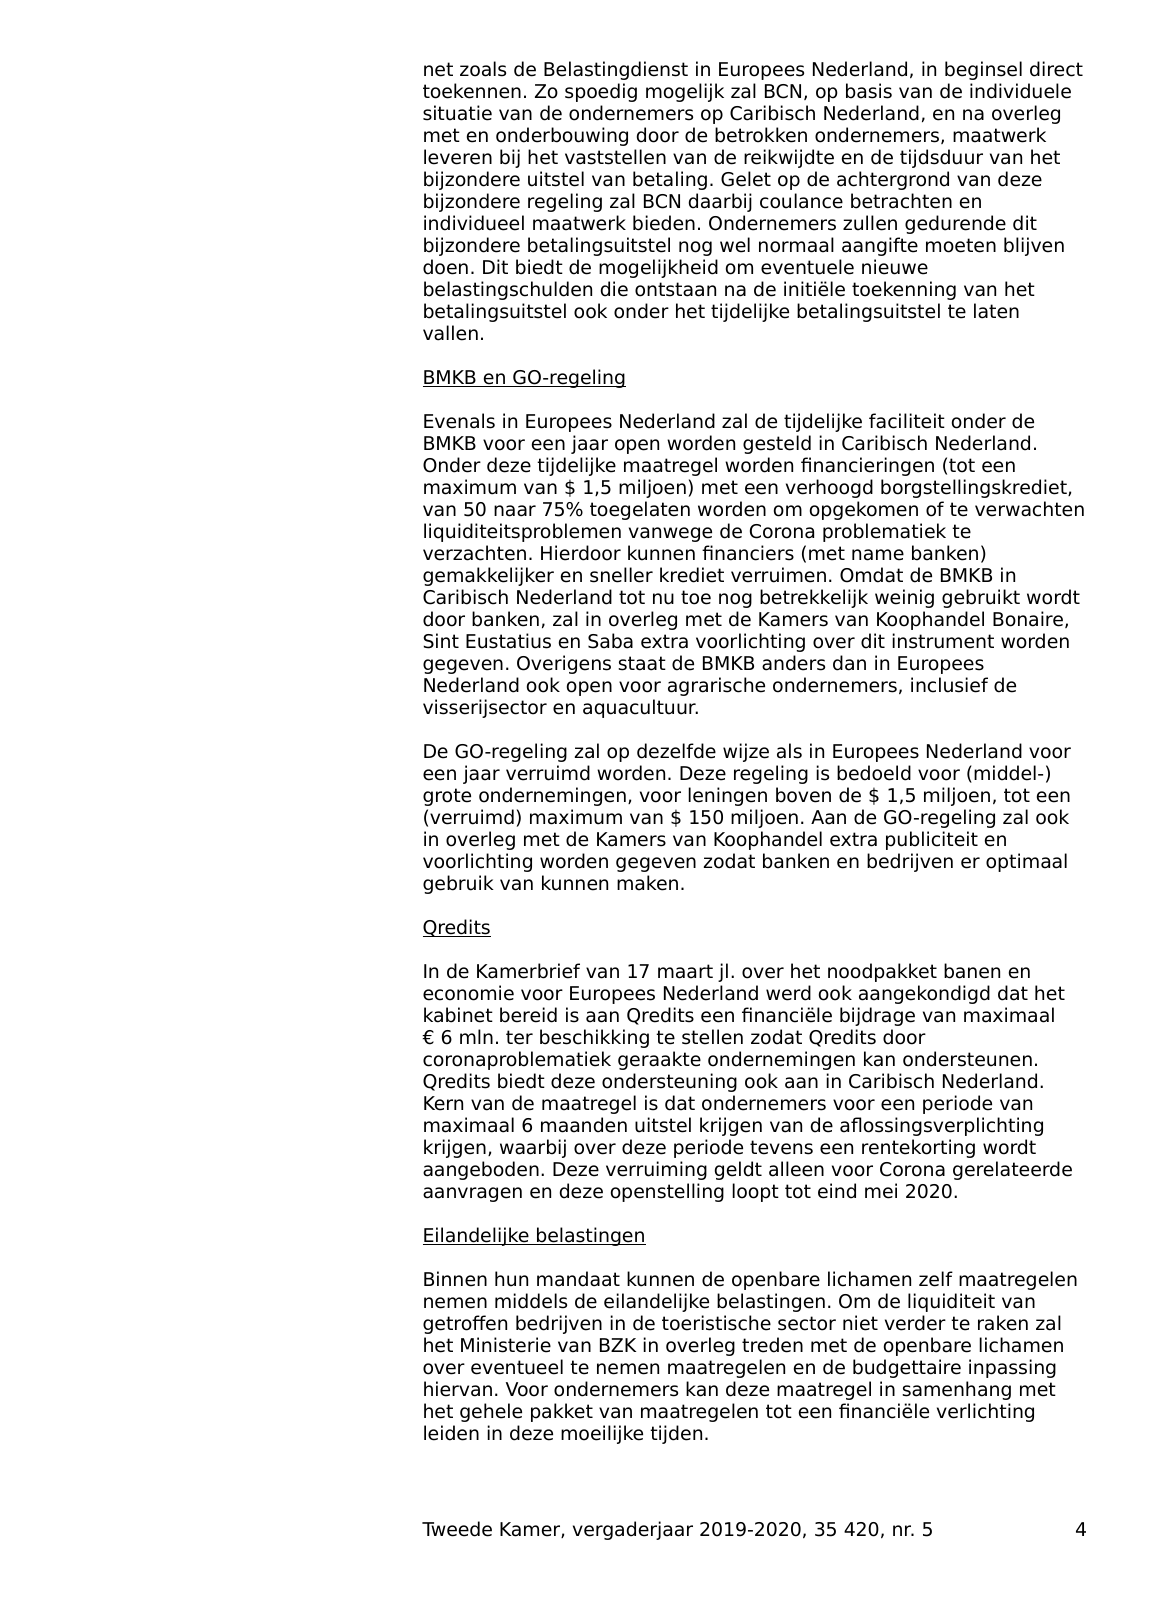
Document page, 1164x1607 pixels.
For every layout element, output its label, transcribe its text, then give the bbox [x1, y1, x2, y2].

subtitle BMKB en GO-regeling [422, 367, 1087, 389]
text Evenals in Europees Nederland zal de tijdelijke faciliteit onder de BMKB voor een jaar open worden gesteld in Caribisch Nederland. Onder deze tijdelijke maatregel worden financieringen (tot een maximum van $ 1,5 miljoen) met een verhoogd borgstellingskrediet, van 50 naar 75% toegelaten worden om opgekomen of te verwachten liquiditeitsproblemen vanwege de Corona problematiek te verzachten. Hierdoor kunnen financiers (met name banken) gemakkelijker en sneller krediet verruimen. Omdat de BMKB in Caribisch Nederland tot nu toe nog betrekkelijk weinig gebruikt wordt door banken, zal in overleg met de Kamers van Koophandel Bonaire, Sint Eustatius en Saba extra voorlichting over dit instrument worden gegeven. Overigens staat de BMKB anders dan in Europees Nederland ook open voor agrarische ondernemers, inclusief de visserijsector en aquacultuur. [422, 411, 1087, 719]
text De GO-regeling zal op dezelfde wijze als in Europees Nederland voor een jaar verruimd worden. Deze regeling is bedoeld voor (middel-) grote ondernemingen, voor leningen boven de $ 1,5 miljoen, tot een (verruimd) maximum van $ 150 miljoen. Aan de GO-regeling zal ook in overleg met de Kamers van Koophandel extra publiciteit en voorlichting worden gegeven zodat banken en bedrijven er optimaal gebruik van kunnen maken. [422, 741, 1087, 895]
subtitle Qredits [422, 917, 1087, 939]
text Binnen hun mandaat kunnen de openbare lichamen zelf maatregelen nemen middels de eilandelijke belastingen. Om de liquiditeit van getroffen bedrijven in de toeristische sector niet verder te raken zal het Ministerie van BZK in overleg treden met de openbare lichamen over eventueel te nemen maatregelen en de budgettaire inpassing hiervan. Voor ondernemers kan deze maatregel in samenhang met het gehele pakket van maatregelen tot een financiële verlichting leiden in deze moeilijke tijden. [422, 1269, 1087, 1445]
text net zoals de Belastingdienst in Europees Nederland, in beginsel direct toekennen. Zo spoedig mogelijk zal BCN, op basis van de individuele situatie van de ondernemers op Caribisch Nederland, en na overleg met en onderbouwing door de betrokken ondernemers, maatwerk leveren bij het vaststellen van de reikwijdte en de tijdsduur van het bijzondere uitstel van betaling. Gelet op de achtergrond van deze bijzondere regeling zal BCN daarbij coulance betrachten en individueel maatwerk bieden. Ondernemers zullen gedurende dit bijzondere betalingsuitstel nog wel normaal aangifte moeten blijven doen. Dit biedt de mogelijkheid om eventuele nieuwe belastingschulden die ontstaan na de initiële toekenning van het betalingsuitstel ook onder het tijdelijke betalingsuitstel te laten vallen. [422, 59, 1087, 345]
text In de Kamerbrief van 17 maart jl. over het noodpakket banen en economie voor Europees Nederland werd ook aangekondigd dat het kabinet bereid is aan Qredits een financiële bijdrage van maximaal € 6 mln. ter beschikking te stellen zodat Qredits door coronaproblematiek geraakte ondernemingen kan ondersteunen. Qredits biedt deze ondersteuning ook aan in Caribisch Nederland. Kern van de maatregel is dat ondernemers voor een periode van maximaal 6 maanden uitstel krijgen van de aflossingsverplichting krijgen, waarbij over deze periode tevens een rentekorting wordt aangeboden. Deze verruiming geldt alleen voor Corona gerelateerde aanvragen en deze openstelling loopt tot eind mei 2020. [422, 961, 1087, 1203]
subtitle Eilandelijke belastingen [422, 1225, 1087, 1247]
